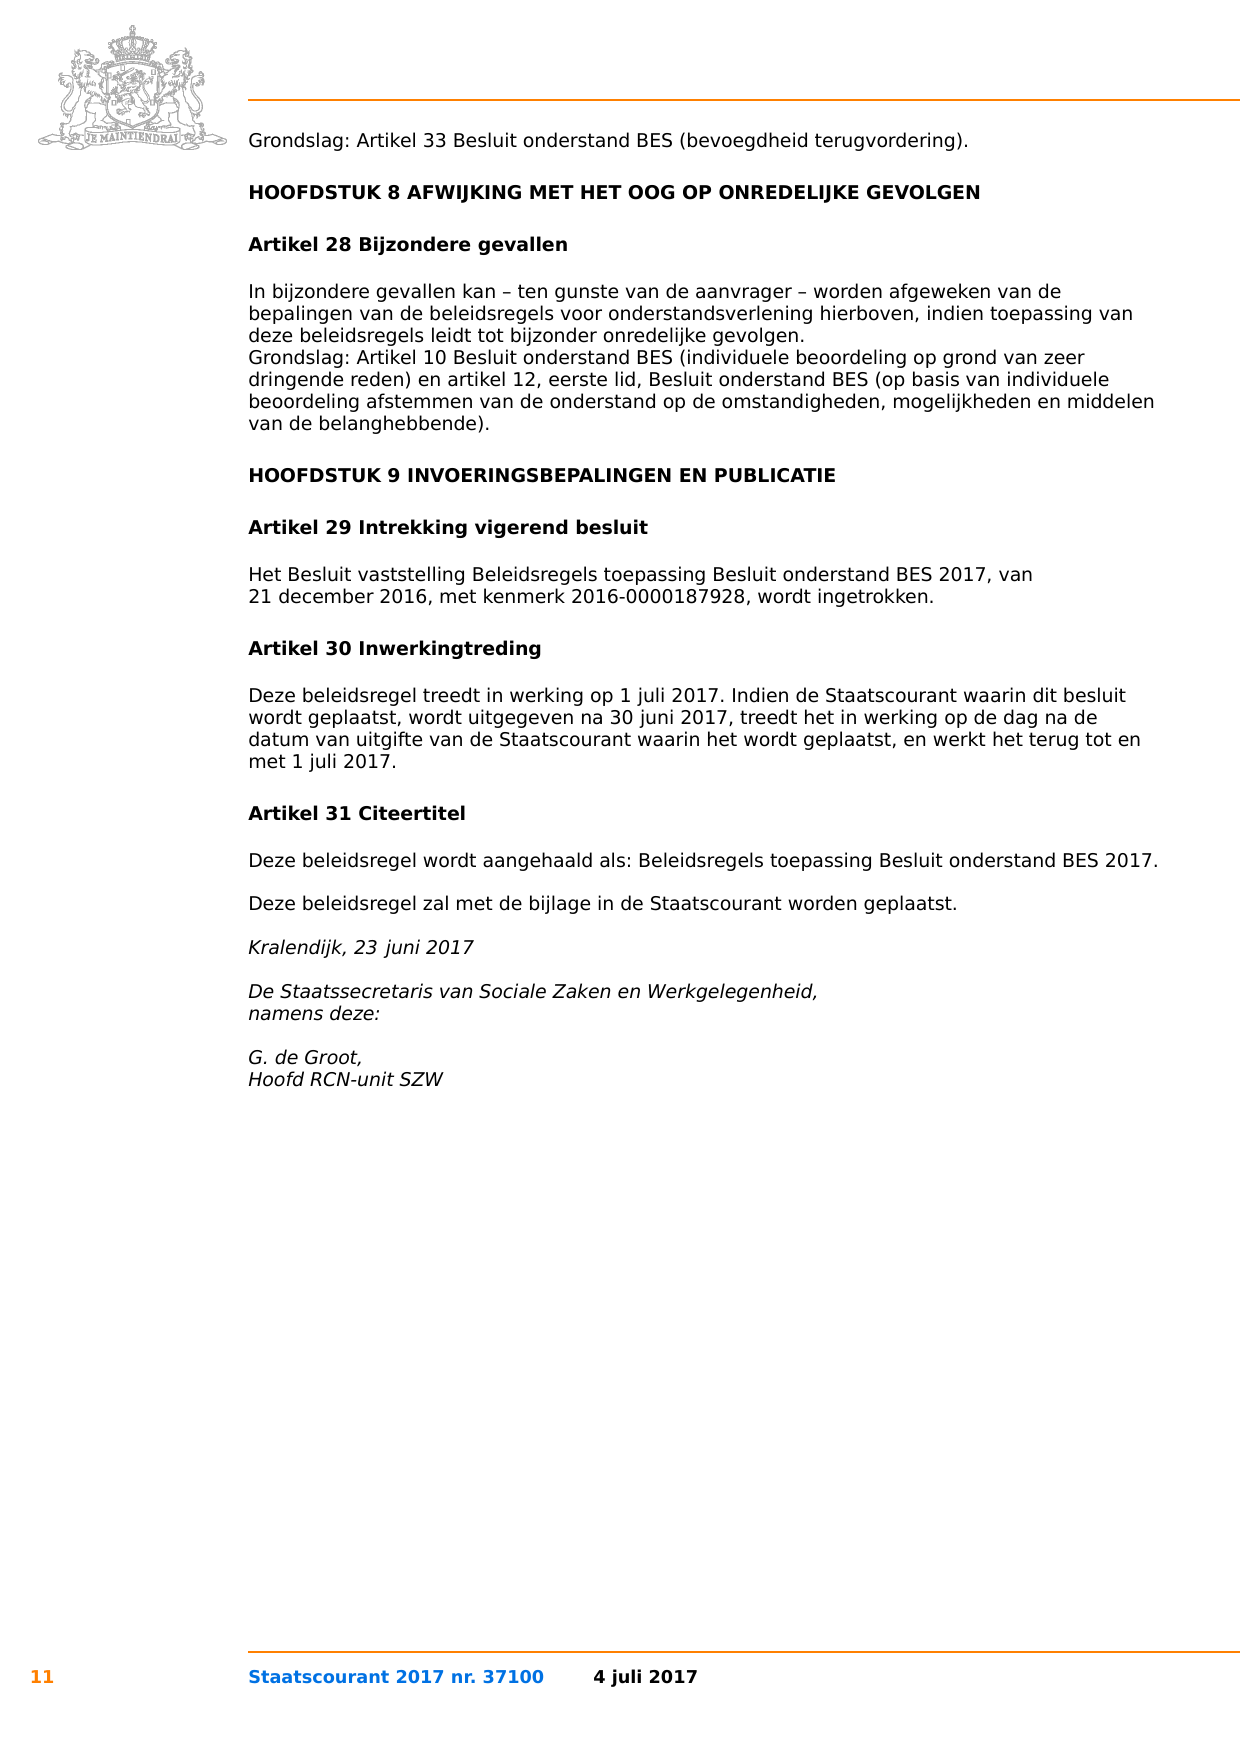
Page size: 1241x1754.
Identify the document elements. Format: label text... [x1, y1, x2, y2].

subtitle Artikel 30 Inwerkingtreding [248, 638, 1163, 659]
subtitle Artikel 31 Citeertitel [248, 802, 1163, 824]
text Deze beleidsregel treedt in werking op 1 juli 2017. Indien de Staatscourant waarin dit besluit wordt geplaatst, wordt uitgegeven na 30 juni 2017, treedt het in werking op de dag na de datum van uitgifte van de Staatscourant waarin het wordt geplaatst, en werkt het terug tot en met 1 juli 2017. [248, 684, 1163, 772]
text Grondslag: Artikel 10 Besluit onderstand BES (individuele beoordeling op grond van zeer dringende reden) en artikel 12, eerste lid, Besluit onderstand BES (op basis van individuele beoordeling afstemmen van de onderstand op de omstandigheden, mogelijkheden en middelen van de belanghebbende). [248, 347, 1163, 435]
text Kralendijk, 23 juni 2017 [248, 937, 1163, 959]
text Deze beleidsregel zal met de bijlage in de Staatscourant worden geplaatst. [248, 893, 1163, 915]
subtitle HOOFDSTUK 8 AFWIJKING MET HET OOG OP ONREDELIJKE GEVOLGEN [248, 182, 1163, 204]
subtitle Artikel 28 Bijzondere gevallen [248, 234, 1163, 256]
text Het Besluit vaststelling Beleidsregels toepassing Besluit onderstand BES 2017, van 21 december 2016, met kenmerk 2016-0000187928, wordt ingetrokken. [248, 564, 1163, 608]
text De Staatssecretaris van Sociale Zaken en Werkgelegenheid, namens deze: G. de Groot, Hoofd RCN-unit SZW [248, 981, 1163, 1091]
text Deze beleidsregel wordt aangehaald als: Beleidsregels toepassing Besluit onderstand BES 2017. [248, 849, 1163, 871]
picture [38, 25, 227, 150]
text In bijzondere gevallen kan – ten gunste van de aanvrager – worden afgeweken van de bepalingen van de beleidsregels voor onderstandsverlening hierboven, indien toepassing van deze beleidsregels leidt tot bijzonder onredelijke gevolgen. [248, 281, 1163, 347]
subtitle HOOFDSTUK 9 INVOERINGSBEPALINGEN EN PUBLICATIE [248, 465, 1163, 487]
text Grondslag: Artikel 33 Besluit onderstand BES (bevoegdheid terugvordering). [248, 130, 1163, 152]
subtitle Artikel 29 Intrekking vigerend besluit [248, 517, 1163, 539]
